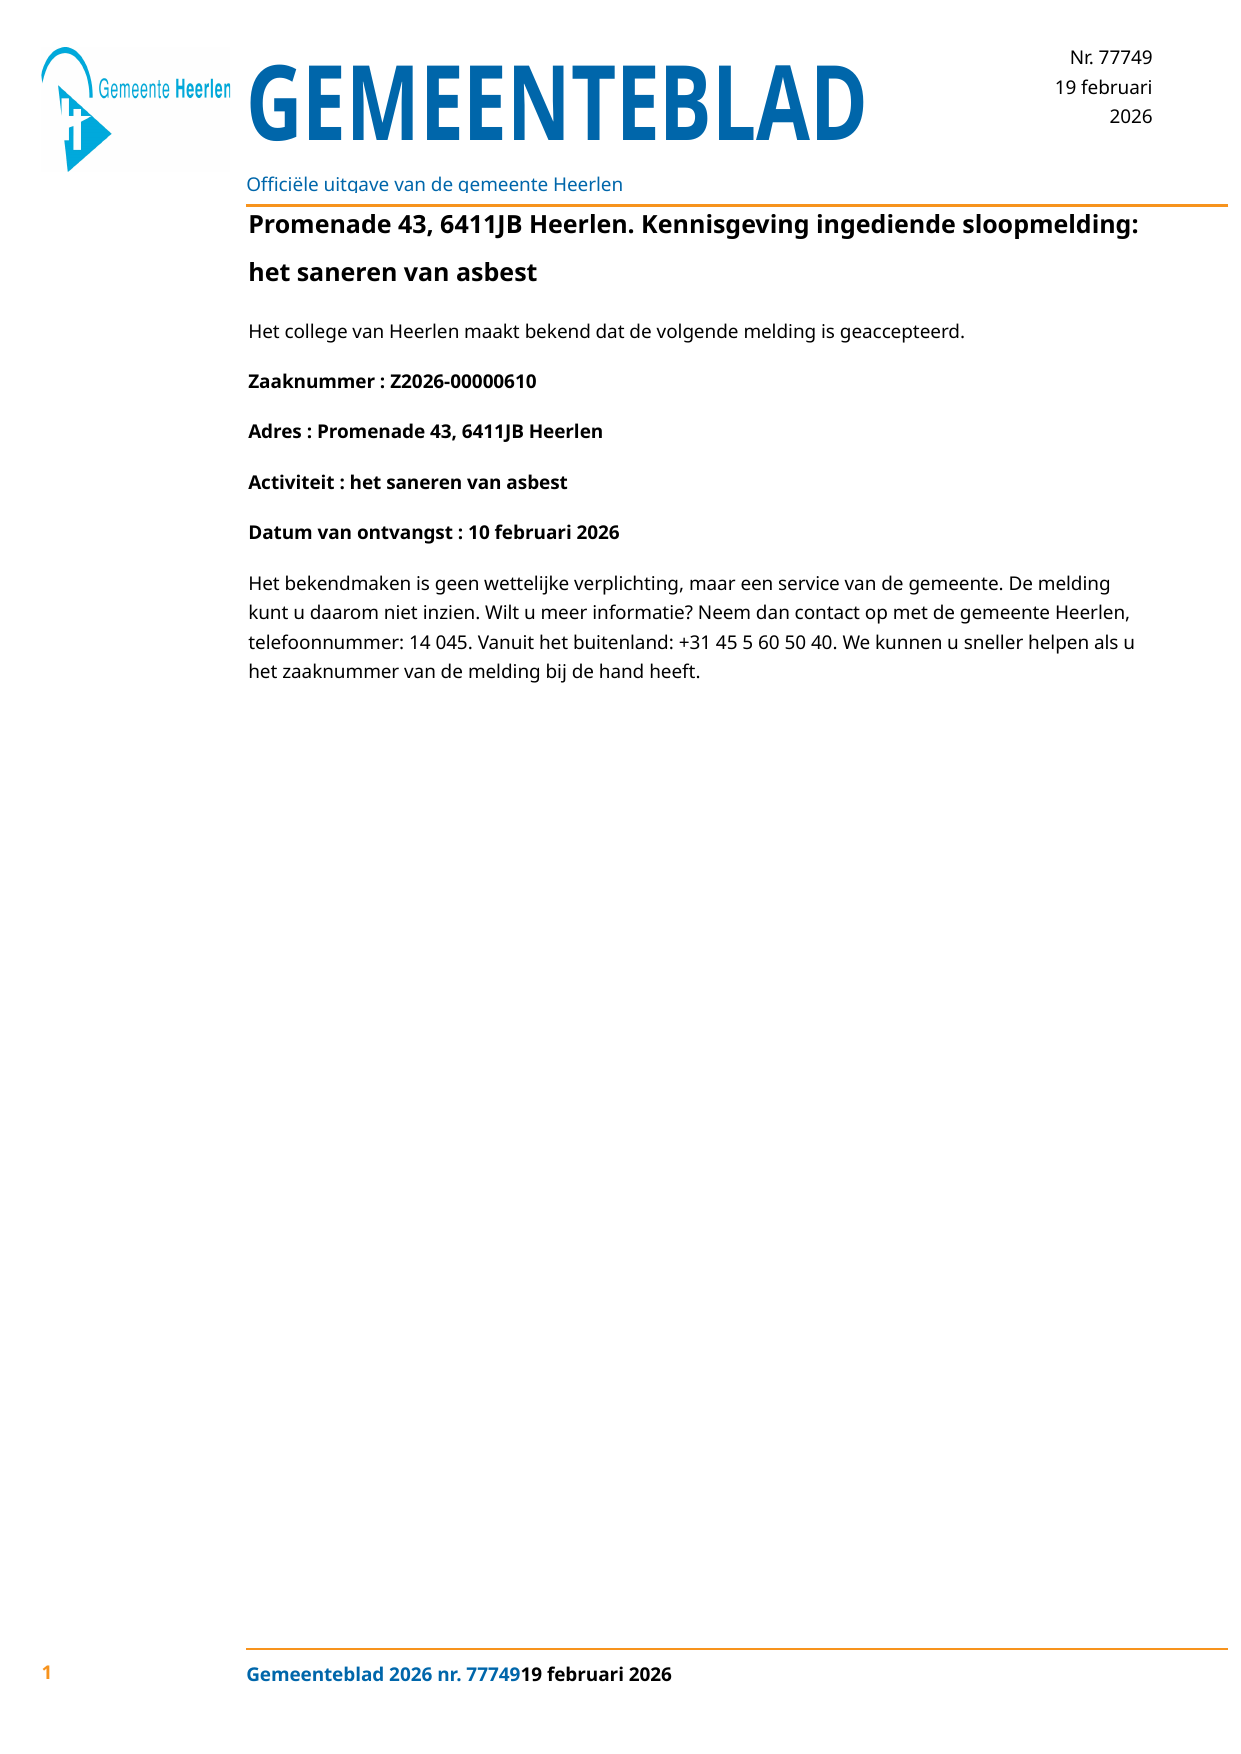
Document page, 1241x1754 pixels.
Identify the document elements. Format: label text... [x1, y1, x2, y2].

text Adres : Promenade 43, 6411JB Heerlen [248, 419, 1152, 444]
text Zaaknummer : Z2026-00000610 [248, 368, 1152, 394]
text Promenade 43, 6411JB Heerlen. Kennisgeving ingediende sloopmelding: het saneren van asbest [248, 207, 1152, 288]
text Het college van Heerlen maakt bekend dat de volgende melding is geaccepteerd. [248, 318, 1152, 344]
picture [41, 47, 231, 172]
picture [41, 47, 59, 70]
text Datum van ontvangst : 10 februari 2026 [248, 519, 1152, 545]
text Activiteit : het saneren van asbest [248, 469, 1152, 495]
text Het bekendmaken is geen wettelijke verplichting, maar een service van de gemeente. De melding kunt u daarom niet inzien. Wilt u meer informatie? Neem dan contact op met de gemeente Heerlen, telefoonnummer: 14 045. Vanuit het buitenland: +31 45 5 60 50 40. We kunnen u sneller helpen als u het zaaknummer van de melding bij de hand heeft. [248, 570, 1152, 684]
